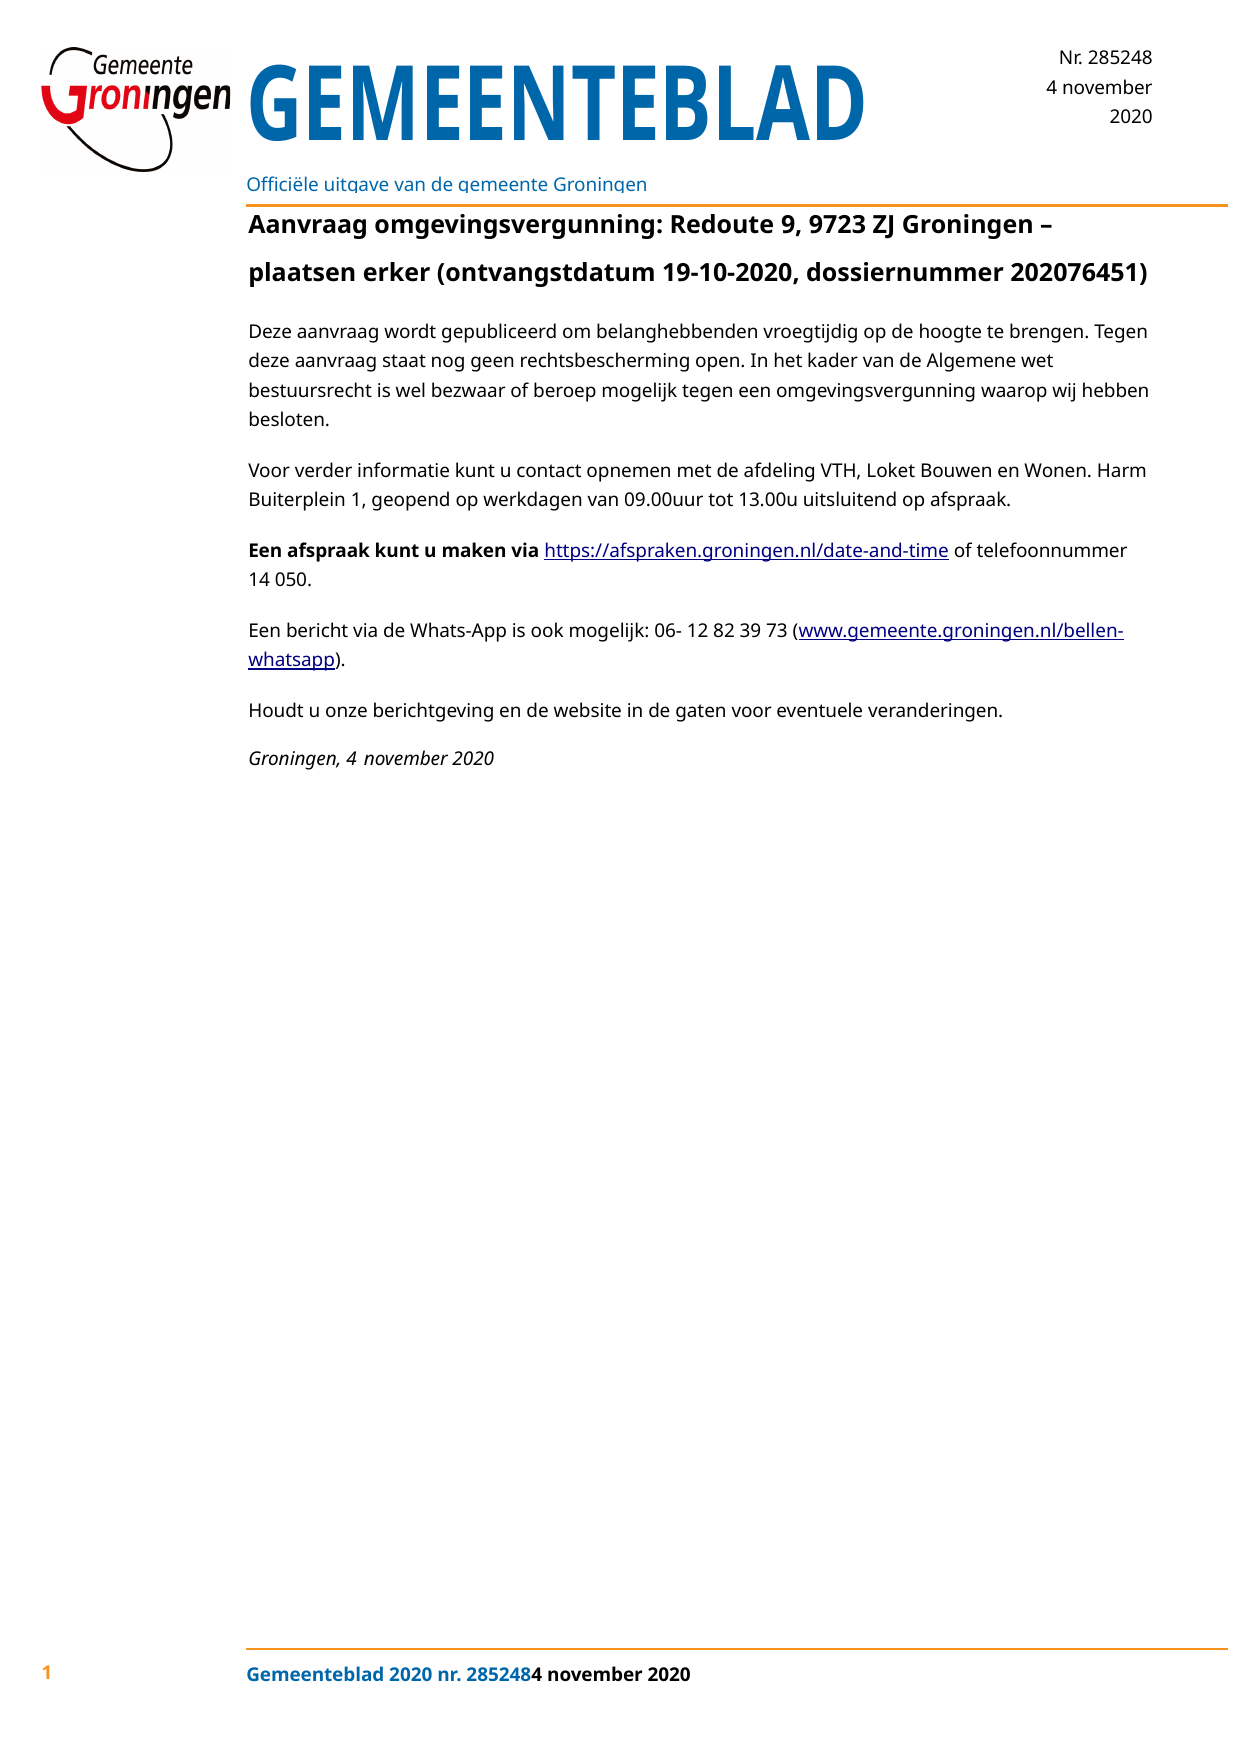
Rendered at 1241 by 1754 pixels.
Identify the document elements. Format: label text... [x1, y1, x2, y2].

text Groningen, 4 november 2020 [248, 745, 1152, 771]
text Voor verder informatie kunt u contact opnemen met de afdeling VTH, Loket Bouwen en Wonen. Harm Buiterplein 1, geopend op werkdagen van 09.00uur tot 13.00u uitsluitend op afspraak. [248, 457, 1152, 512]
text Een afspraak kunt u maken via https://afspraken.groningen.nl/date-and-time of telefoonnummer 14 050. [248, 537, 1152, 592]
picture [41, 47, 231, 172]
text Een bericht via de Whats-App is ook mogelijk: 06- 12 82 39 73 (www.gemeente.groningen.nl/bellen-whatsapp). [248, 617, 1152, 672]
text Deze aanvraag wordt gepubliceerd om belanghebbenden vroegtijdig op de hoogte te brengen. Tegen deze aanvraag staat nog geen rechtsbescherming open. In het kader van de Algemene wet bestuursrecht is wel bezwaar of beroep mogelijk tegen een omgevingsvergunning waarop wij hebben besloten. [248, 318, 1152, 432]
text Aanvraag omgevingsvergunning: Redoute 9, 9723 ZJ Groningen – plaatsen erker (ontvangstdatum 19-10-2020, dossiernummer 202076451) [248, 207, 1152, 288]
text Houdt u onze berichtgeving en de website in de gaten voor eventuele veranderingen. [248, 697, 1152, 723]
